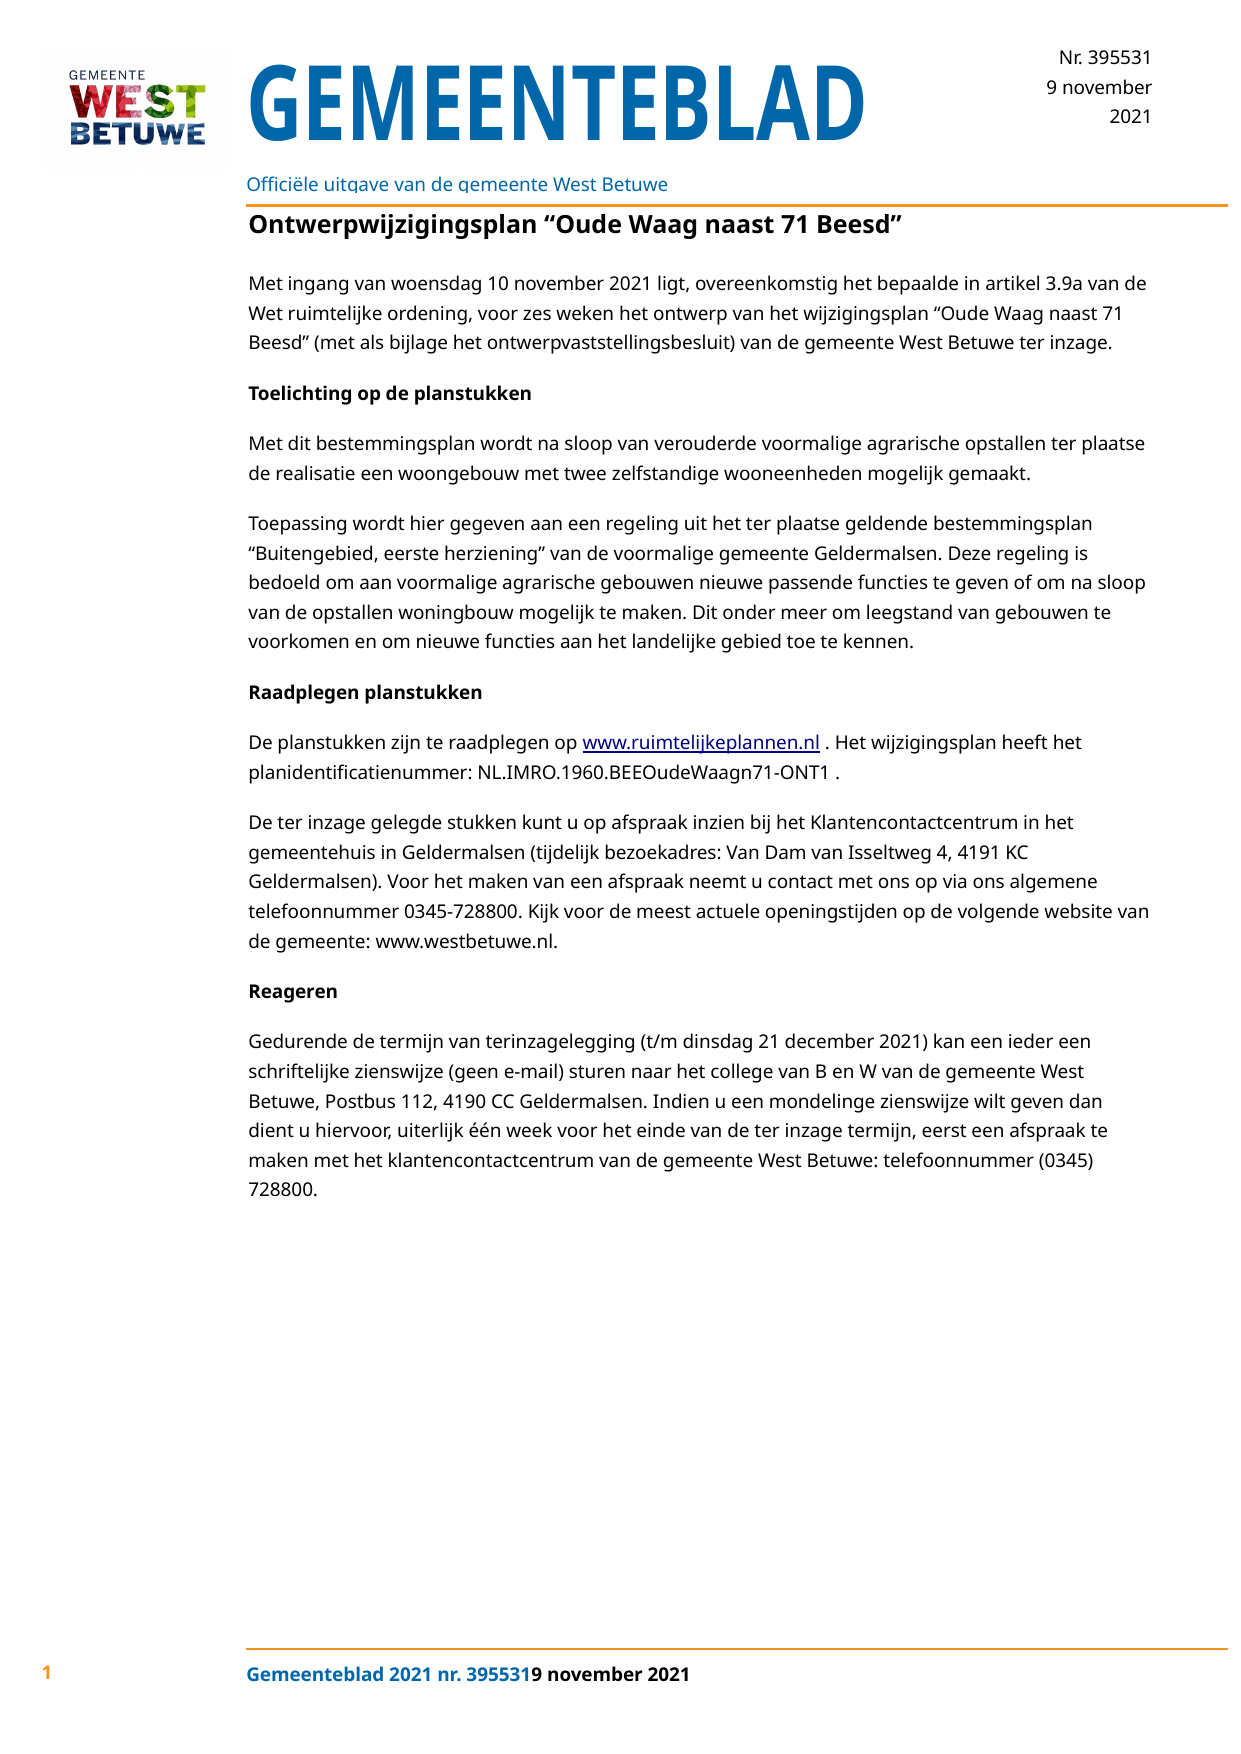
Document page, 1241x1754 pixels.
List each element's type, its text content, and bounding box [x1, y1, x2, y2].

text Toelichting op de planstukken [248, 380, 1152, 406]
text Ontwerpwijzigingsplan “Oude Waag naast 71 Beesd” [248, 207, 1152, 241]
text Toepassing wordt hier gegeven aan een regeling uit het ter plaatse geldende bestemmingsplan “Buitengebied, eerste herziening” van de voormalige gemeente Geldermalsen. Deze regeling is bedoeld om aan voormalige agrarische gebouwen nieuwe passende functies te geven of om na sloop van de opstallen woningbouw mogelijk te maken. Dit onder meer om leegstand van gebouwen te voorkomen en om nieuwe functies aan het landelijke gebied toe te kennen. [248, 510, 1152, 654]
text Reageren [248, 978, 1152, 1004]
text Met ingang van woensdag 10 november 2021 ligt, overeenkomstig het bepaalde in artikel 3.9a van de Wet ruimtelijke ordening, voor zes weken het ontwerp van het wijzigingsplan “Oude Waag naast 71 Beesd” (met als bijlage het ontwerpvaststellingsbesluit) van de gemeente West Betuwe ter inzage. [248, 270, 1152, 355]
picture [41, 47, 231, 172]
text De ter inzage gelegde stukken kunt u op afspraak inzien bij het Klantencontactcentrum in het gemeentehuis in Geldermalsen (tijdelijk bezoekadres: Van Dam van Isseltweg 4, 4191 KC Geldermalsen). Voor het maken van een afspraak neemt u contact met ons op via ons algemene telefoonnummer 0345-728800. Kijk voor de meest actuele openingstijden op de volgende website van de gemeente: www.westbetuwe.nl. [248, 809, 1152, 953]
text Met dit bestemmingsplan wordt na sloop van verouderde voormalige agrarische opstallen ter plaatse de realisatie een woongebouw met twee zelfstandige wooneenheden mogelijk gemaakt. [248, 430, 1152, 486]
text De planstukken zijn te raadplegen op www.ruimtelijkeplannen.nl . Het wijzigingsplan heeft het planidentificatienummer: NL.IMRO.1960.BEEOudeWaagn71-ONT1 . [248, 729, 1152, 785]
text Raadplegen planstukken [248, 679, 1152, 705]
text Gedurende de termijn van terinzagelegging (t/m dinsdag 21 december 2021) kan een ieder een schriftelijke zienswijze (geen e-mail) sturen naar het college van B en W van de gemeente West Betuwe, Postbus 112, 4190 CC Geldermalsen. Indien u een mondelinge zienswijze wilt geven dan dient u hiervoor, uiterlijk één week voor het einde van de ter inzage termijn, eerst een afspraak te maken met het klantencontactcentrum van de gemeente West Betuwe: telefoonnummer (0345) 728800. [248, 1029, 1152, 1202]
